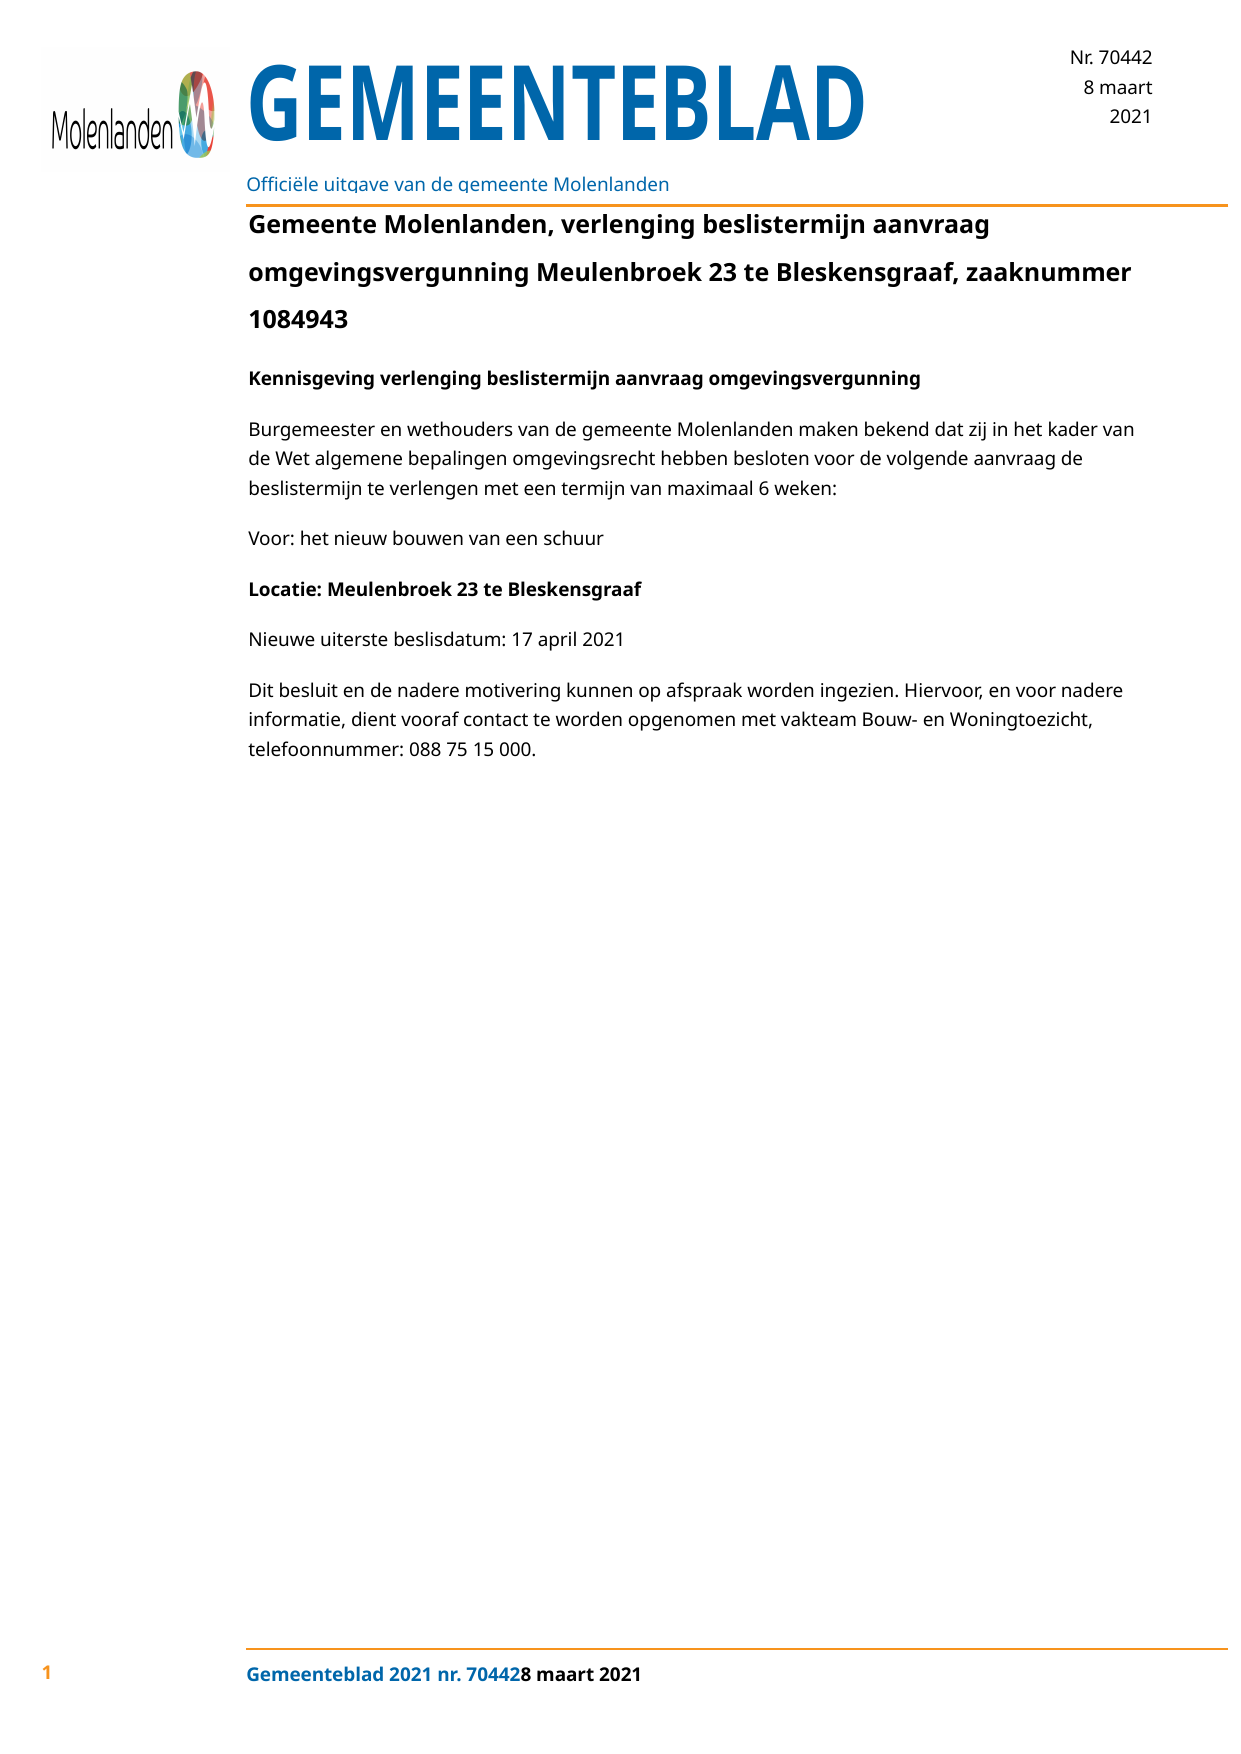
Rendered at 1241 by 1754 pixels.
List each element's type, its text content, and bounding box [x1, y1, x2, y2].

text Gemeente Molenlanden, verlenging beslistermijn aanvraag omgevingsvergunning Meulenbroek 23 te Bleskensgraaf, zaaknummer 1084943 [248, 207, 1152, 336]
picture [41, 47, 231, 172]
text Voor: het nieuw bouwen van een schuur [248, 526, 1152, 551]
text Kennisgeving verlenging beslistermijn aanvraag omgevingsvergunning [248, 366, 1152, 391]
text Dit besluit en de nadere motivering kunnen op afspraak worden ingezien. Hiervoor, en voor nadere informatie, dient vooraf contact te worden opgenomen met vakteam Bouw- en Woningtoezicht, telefoonnummer: 088 75 15 000. [248, 677, 1152, 762]
text Nieuwe uiterste beslisdatum: 17 april 2021 [248, 626, 1152, 652]
text Burgemeester en wethouders van de gemeente Molenlanden maken bekend dat zij in het kader van de Wet algemene bepalingen omgevingsrecht hebben besloten voor de volgende aanvraag de beslistermijn te verlengen met een termijn van maximaal 6 weken: [248, 416, 1152, 501]
text Locatie: Meulenbroek 23 te Bleskensgraaf [248, 576, 1152, 602]
